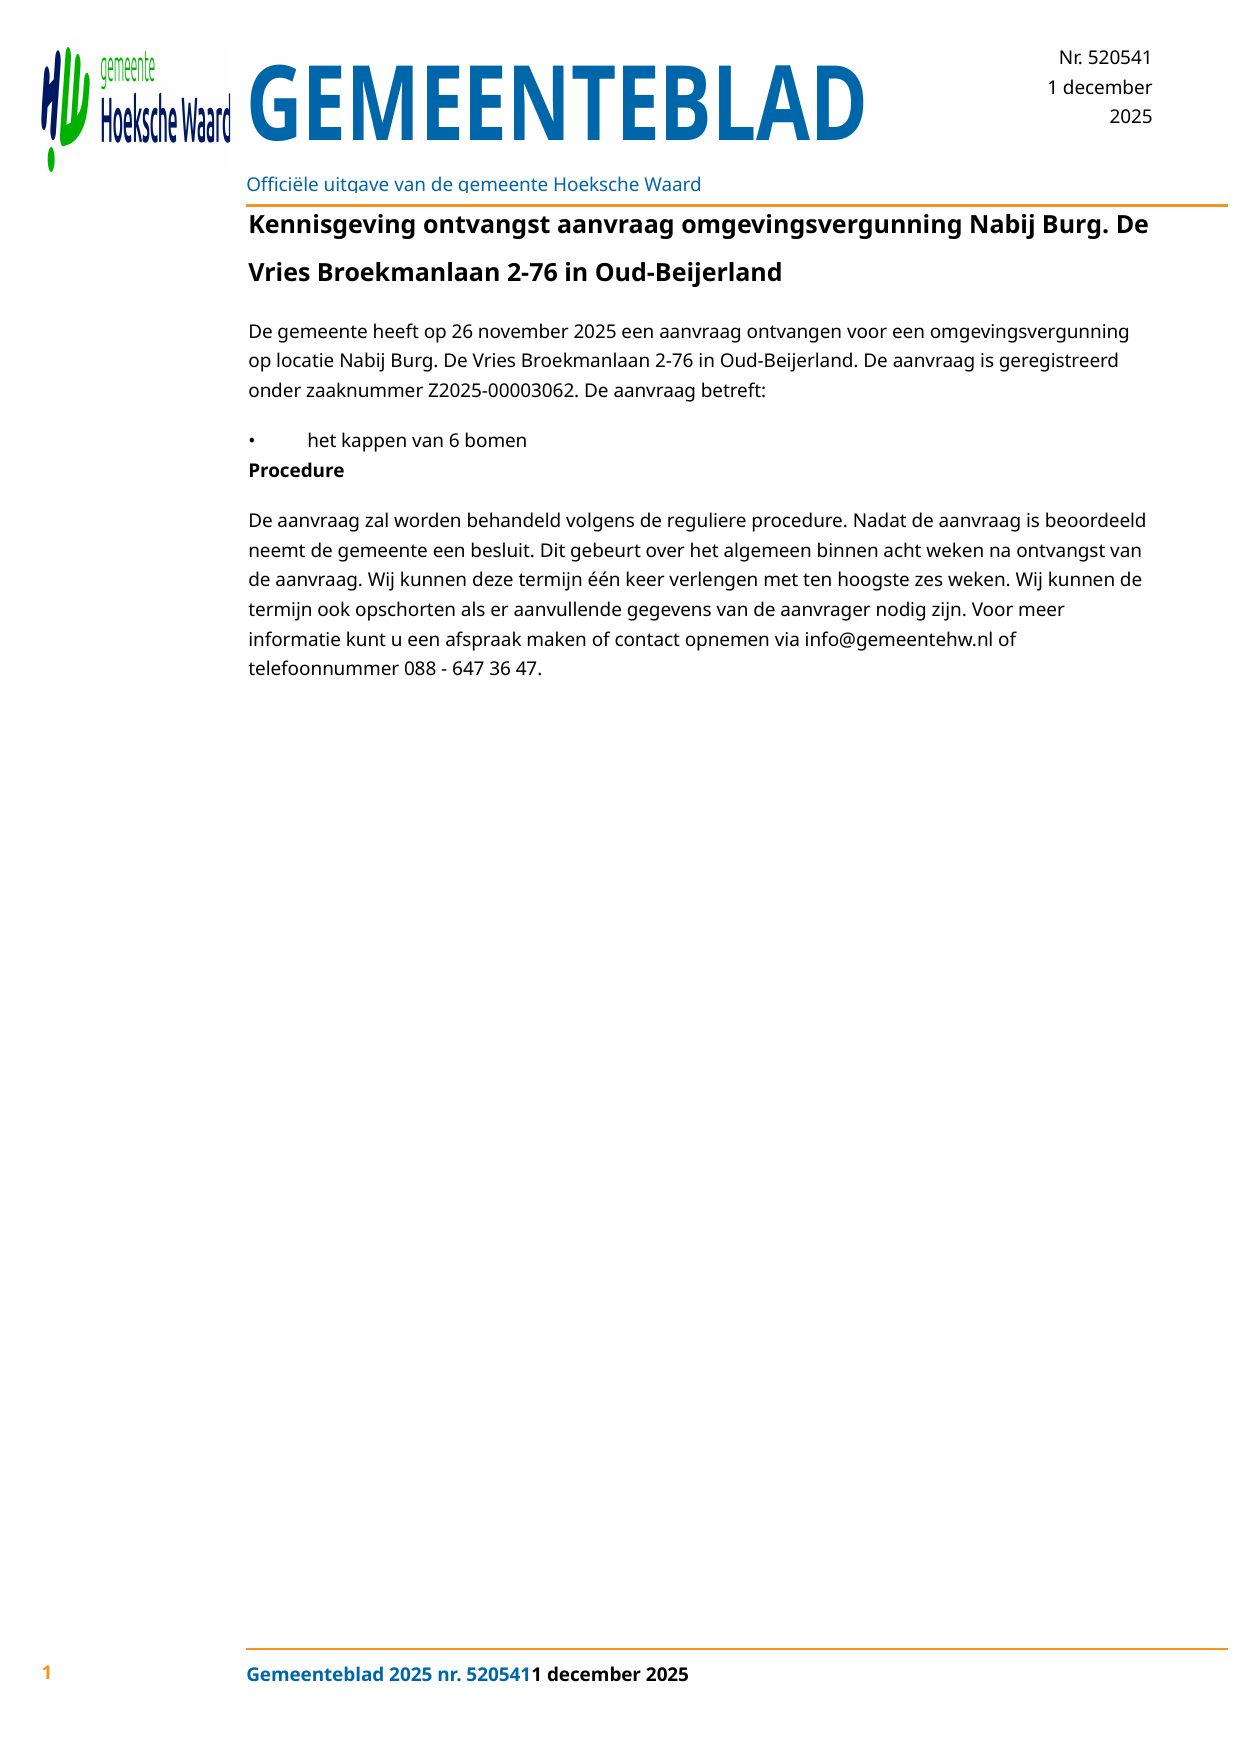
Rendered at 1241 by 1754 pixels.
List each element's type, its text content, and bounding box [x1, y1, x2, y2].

list het kappen van 6 bomen [248, 427, 1152, 453]
picture [41, 47, 231, 172]
text De gemeente heeft op 26 november 2025 een aanvraag ontvangen voor een omgevingsvergunning op locatie Nabij Burg. De Vries Broekmanlaan 2-76 in Oud-Beijerland. De aanvraag is geregistreerd onder zaaknummer Z2025-00003062. De aanvraag betreft: [248, 318, 1152, 403]
text Procedure [248, 457, 1152, 483]
text De aanvraag zal worden behandeld volgens de reguliere procedure. Nadat de aanvraag is beoordeeld neemt de gemeente een besluit. Dit gebeurt over het algemeen binnen acht weken na ontvangst van de aanvraag. Wij kunnen deze termijn één keer verlengen met ten hoogste zes weken. Wij kunnen de termijn ook opschorten als er aanvullende gegevens van de aanvrager nodig zijn. Voor meer informatie kunt u een afspraak maken of contact opnemen via info@gemeentehw.nl of telefoonnummer 088 - 647 36 47. [248, 507, 1152, 681]
text Kennisgeving ontvangst aanvraag omgevingsvergunning Nabij Burg. De Vries Broekmanlaan 2-76 in Oud-Beijerland [248, 207, 1152, 288]
